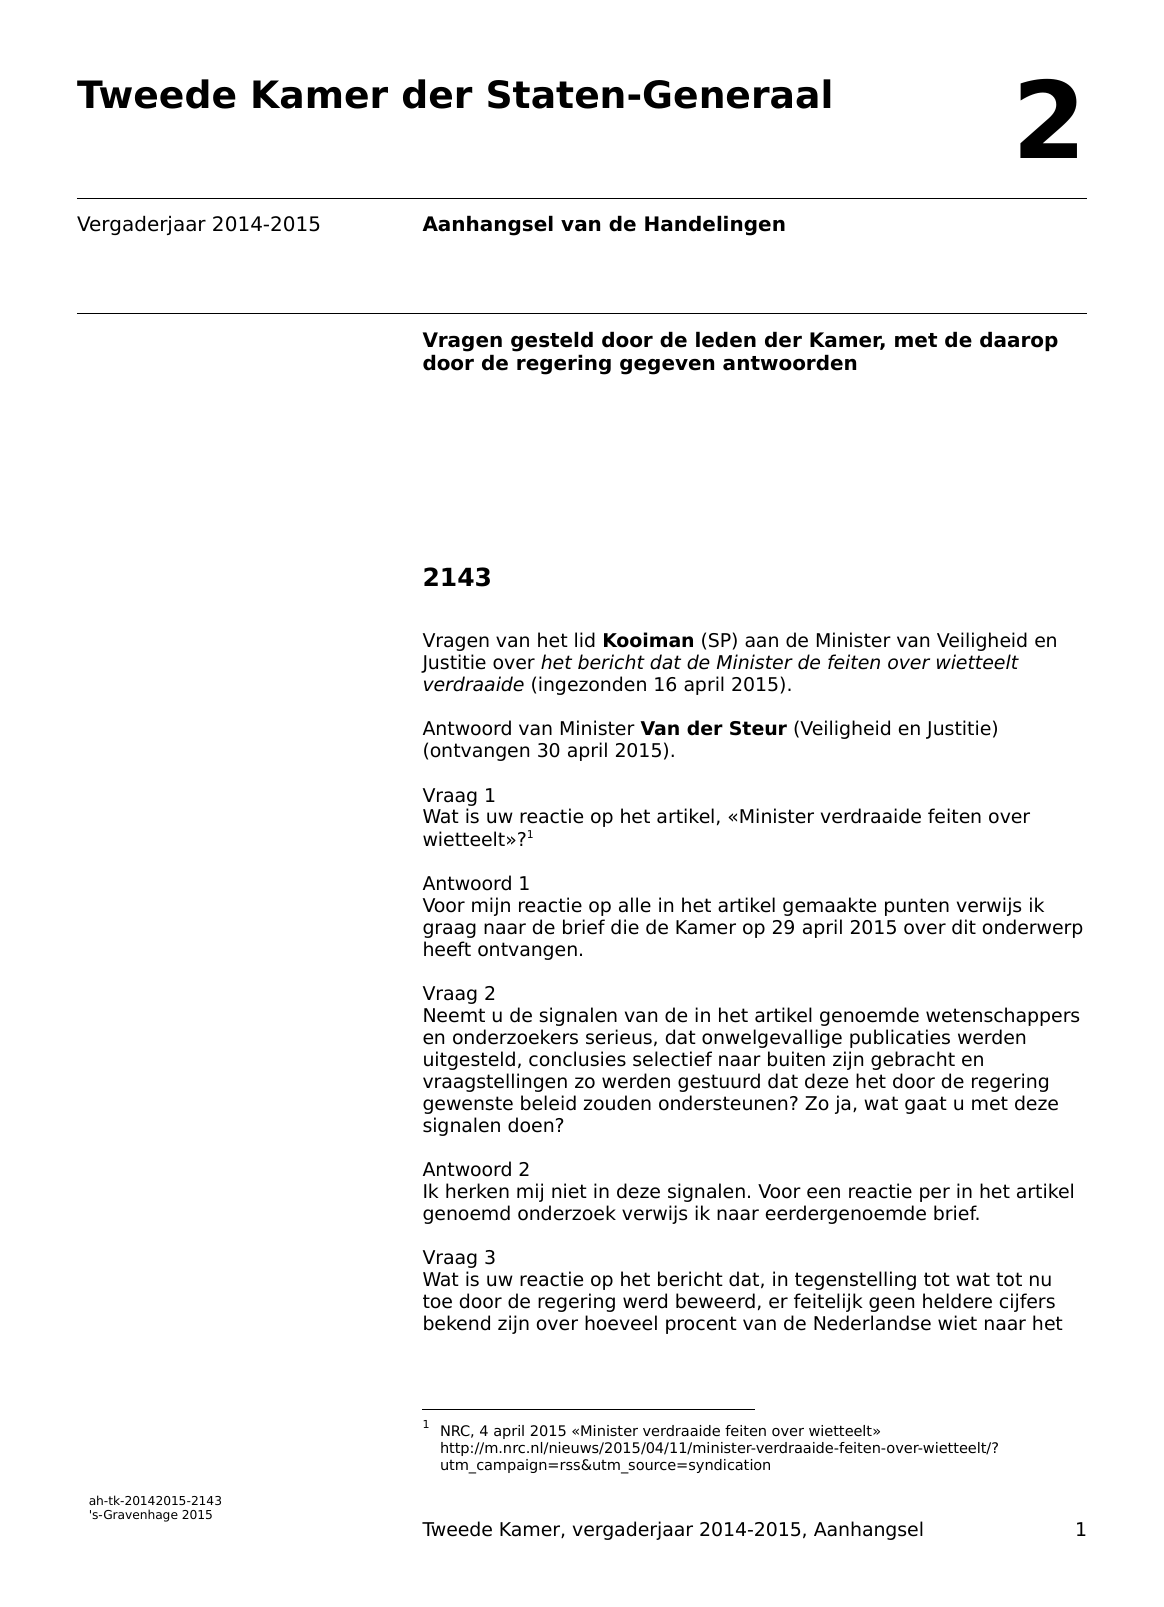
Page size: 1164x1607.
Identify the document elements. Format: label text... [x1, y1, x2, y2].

text Antwoord 2 [422, 1159, 1087, 1181]
text Voor mijn reactie op alle in het artikel gemaakte punten verwijs ik graag naar de brief die de Kamer op 29 april 2015 over dit onderwerp heeft ontvangen. [422, 894, 1087, 961]
text Ik herken mij niet in deze signalen. Voor een reactie per in het artikel genoemd onderzoek verwijs ik naar eerdergenoemde brief. [422, 1181, 1087, 1225]
text Vragen van het lid Kooiman (SP) aan de Minister van Veiligheid en Justitie over het bericht dat de Minister de feiten over wietteelt verdraaide (ingezonden 16 april 2015). [422, 630, 1087, 696]
text Antwoord van Minister Van der Steur (Veiligheid en Justitie) (ontvangen 30 april 2015). [422, 718, 1087, 762]
text Vraag 1 [422, 784, 1087, 806]
table_header Tweede Kamer der Staten-Generaal [77, 59, 886, 198]
text Wat is uw reactie op het bericht dat, in tegenstelling tot wat tot nu toe door de regering werd beweerd, er feitelijk geen heldere cijfers bekend zijn over hoeveel procent van de Nederlandse wiet naar het [422, 1269, 1087, 1335]
table_header 2 [886, 59, 1087, 198]
text Wat is uw reactie op het artikel, «Minister verdraaide feiten over wietteelt»? [422, 806, 1087, 850]
text Vraag 3 [422, 1247, 1087, 1269]
table_cell Aanhangsel van de Handelingen [422, 199, 1087, 313]
table_cell Vragen gesteld door de leden der Kamer, met de daarop door de regering gegeven antwoorden [422, 314, 1087, 375]
text ah-tk-20142015-2143 [88, 1494, 323, 1508]
table_cell [77, 314, 422, 375]
text Antwoord 1 [422, 873, 1087, 894]
text NRC, 4 april 2015 «Minister verdraaide feiten over wietteelt» http://m.nrc.nl/nieuws/2015/04/11/minister-verdraaide-feiten-over-wietteelt/?utm_campaign=rss&utm_source=syndication [422, 1418, 1087, 1474]
text Neemt u de signalen van de in het artikel genoemde wetenschappers en onderzoekers serieus, dat onwelgevallige publicaties werden uitgesteld, conclusies selectief naar buiten zijn gebracht en vraagstellingen zo werden gestuurd dat deze het door de regering gewenste beleid zouden ondersteunen? Zo ja, wat gaat u met deze signalen doen? [422, 1005, 1087, 1137]
table_cell Vergaderjaar 2014-2015 [77, 199, 422, 313]
text Vraag 2 [422, 983, 1087, 1005]
text 2143 [422, 563, 1087, 592]
text 's-Gravenhage 2015 [88, 1508, 323, 1522]
